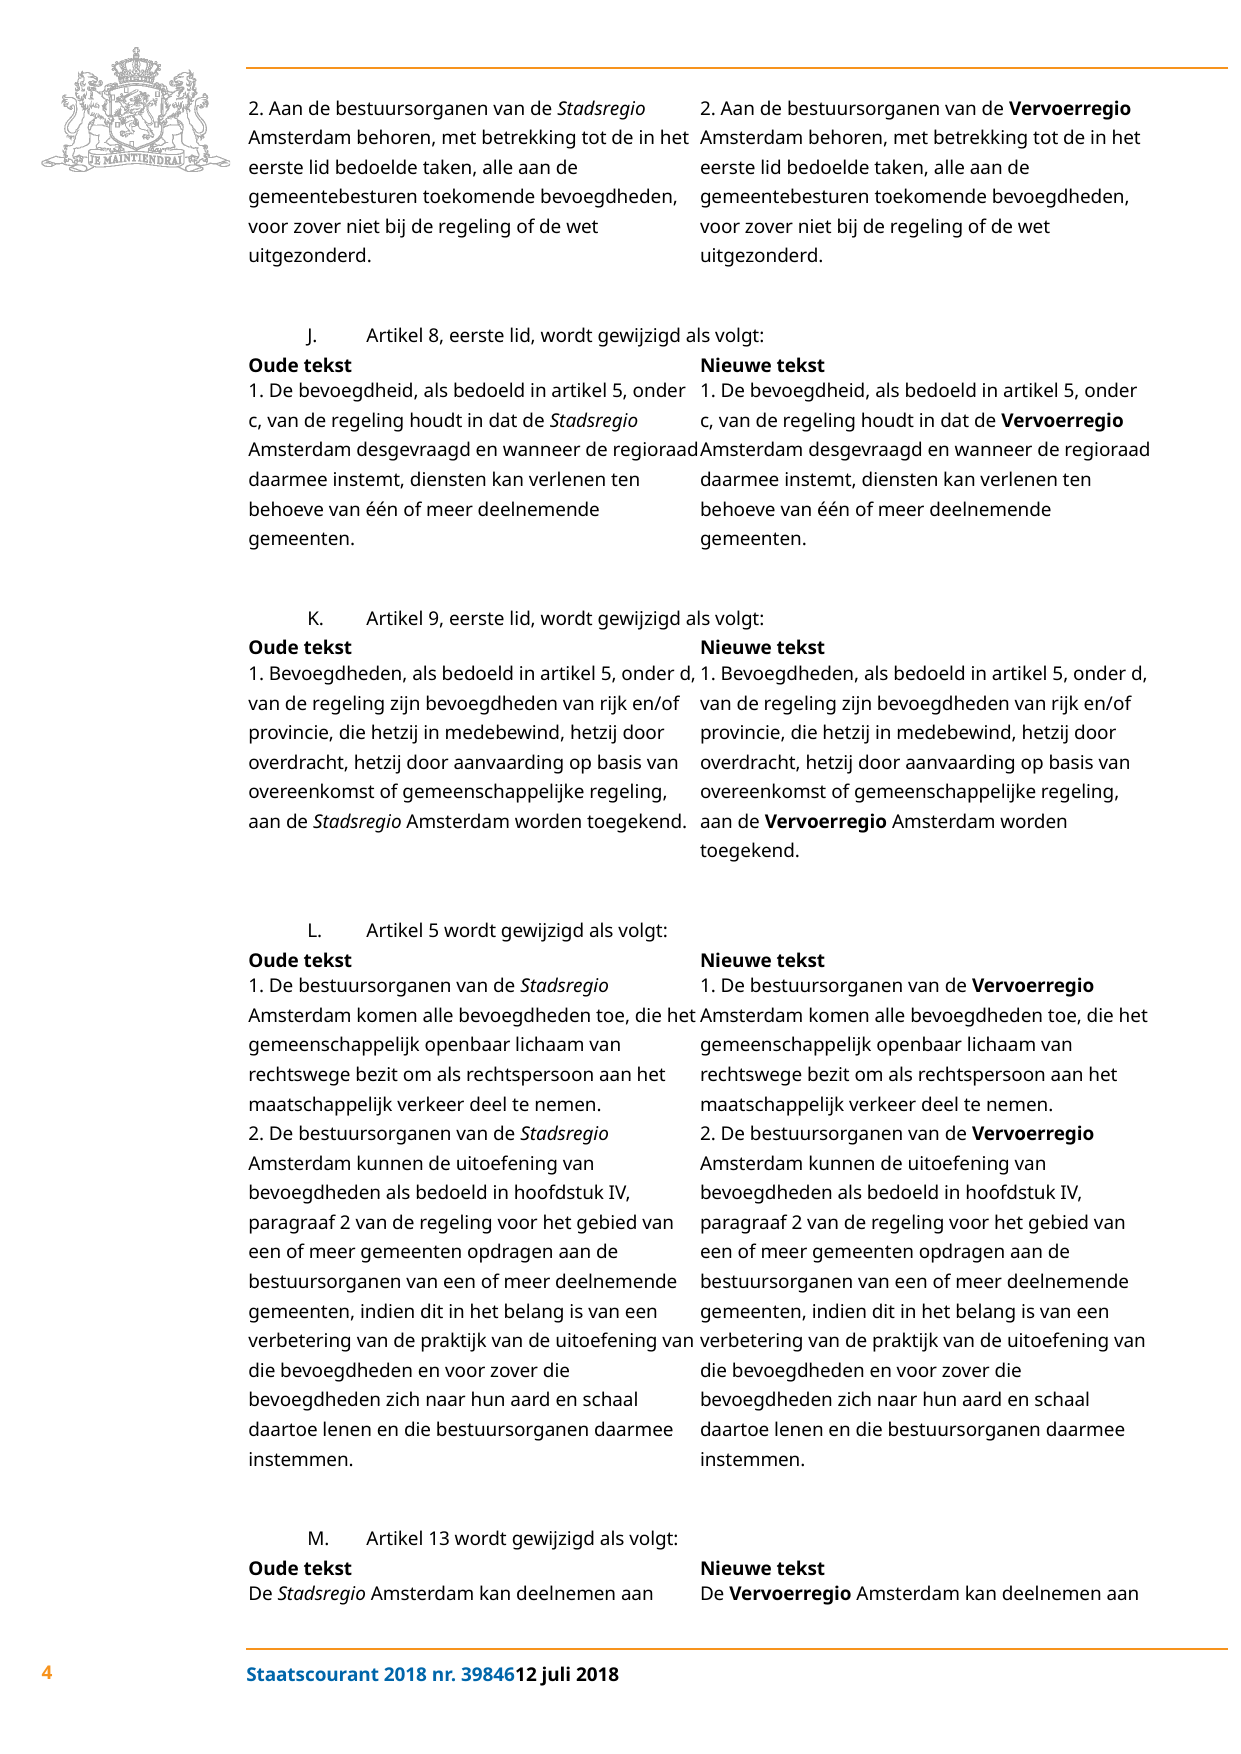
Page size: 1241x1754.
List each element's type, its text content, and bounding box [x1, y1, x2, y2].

table_header Nieuwe tekst [700, 635, 1152, 660]
list Artikel 8, eerste lid, wordt gewijzigd als volgt: [307, 322, 1152, 348]
picture [41, 47, 231, 172]
table_cell 2. Aan de bestuursorganen van de Stadsregio Amsterdam behoren, met betrekking tot de in het eerste lid bedoelde taken, alle aan de gemeentebesturen toekomende bevoegdheden, voor zover niet bij de regeling of de wet uitgezonderd. [248, 95, 700, 268]
table_cell 1. Bevoegdheden, als bedoeld in artikel 5, onder d, van de regeling zijn bevoegdheden van rijk en/of provincie, die hetzij in medebewind, hetzij door overdracht, hetzij door aanvaarding op basis van overeenkomst of gemeenschappelijke regeling, aan de Stadsregio Amsterdam worden toegekend. [248, 660, 700, 863]
table_cell 1. Bevoegdheden, als bedoeld in artikel 5, onder d, van de regeling zijn bevoegdheden van rijk en/of provincie, die hetzij in medebewind, hetzij door overdracht, hetzij door aanvaarding op basis van overeenkomst of gemeenschappelijke regeling, aan de Vervoerregio Amsterdam worden toegekend. [700, 660, 1152, 863]
list Artikel 13 wordt gewijzigd als volgt: [307, 1525, 1152, 1551]
table_header Oude tekst [248, 947, 700, 972]
table_header Nieuwe tekst [700, 947, 1152, 972]
table_cell De Stadsregio Amsterdam kan deelnemen aan [248, 1581, 700, 1606]
table_header Nieuwe tekst [700, 352, 1152, 377]
table_header Oude tekst [248, 352, 700, 377]
table_cell 1. De bestuursorganen van de Vervoerregio Amsterdam komen alle bevoegdheden toe, die het gemeenschappelijk openbaar lichaam van rechtswege bezit om als rechtspersoon aan het maatschappelijk verkeer deel te nemen. 2. De bestuursorganen van de Vervoerregio Amsterdam kunnen de uitoefening van bevoegdheden als bedoeld in hoofdstuk IV, paragraaf 2 van de regeling voor het gebied van een of meer gemeenten opdragen aan de bestuursorganen van een of meer deelnemende gemeenten, indien dit in het belang is van een verbetering van de praktijk van de uitoefening van die bevoegdheden en voor zover die bevoegdheden zich naar hun aard en schaal daartoe lenen en die bestuursorganen daarmee instemmen. [700, 973, 1152, 1472]
table_cell 1. De bevoegdheid, als bedoeld in artikel 5, onder c, van de regeling houdt in dat de Stadsregio Amsterdam desgevraagd en wanneer de regioraad daarmee instemt, diensten kan verlenen ten behoeve van één of meer deelnemende gemeenten. [248, 378, 700, 551]
table_cell 2. Aan de bestuursorganen van de Vervoerregio Amsterdam behoren, met betrekking tot de in het eerste lid bedoelde taken, alle aan de gemeentebesturen toekomende bevoegdheden, voor zover niet bij de regeling of de wet uitgezonderd. [700, 95, 1152, 268]
table_header Oude tekst [248, 1555, 700, 1581]
table_cell 1. De bestuursorganen van de Stadsregio Amsterdam komen alle bevoegdheden toe, die het gemeenschappelijk openbaar lichaam van rechtswege bezit om als rechtspersoon aan het maatschappelijk verkeer deel te nemen. 2. De bestuursorganen van de Stadsregio Amsterdam kunnen de uitoefening van bevoegdheden als bedoeld in hoofdstuk IV, paragraaf 2 van de regeling voor het gebied van een of meer gemeenten opdragen aan de bestuursorganen van een of meer deelnemende gemeenten, indien dit in het belang is van een verbetering van de praktijk van de uitoefening van die bevoegdheden en voor zover die bevoegdheden zich naar hun aard en schaal daartoe lenen en die bestuursorganen daarmee instemmen. [248, 973, 700, 1472]
table_header Nieuwe tekst [700, 1555, 1152, 1581]
table_cell 1. De bevoegdheid, als bedoeld in artikel 5, onder c, van de regeling houdt in dat de Vervoerregio Amsterdam desgevraagd en wanneer de regioraad daarmee instemt, diensten kan verlenen ten behoeve van één of meer deelnemende gemeenten. [700, 378, 1152, 551]
list Artikel 9, eerste lid, wordt gewijzigd als volgt: [307, 605, 1152, 631]
table_header Oude tekst [248, 635, 700, 660]
list Artikel 5 wordt gewijzigd als volgt: [307, 917, 1152, 943]
table_cell De Vervoerregio Amsterdam kan deelnemen aan [700, 1581, 1152, 1606]
